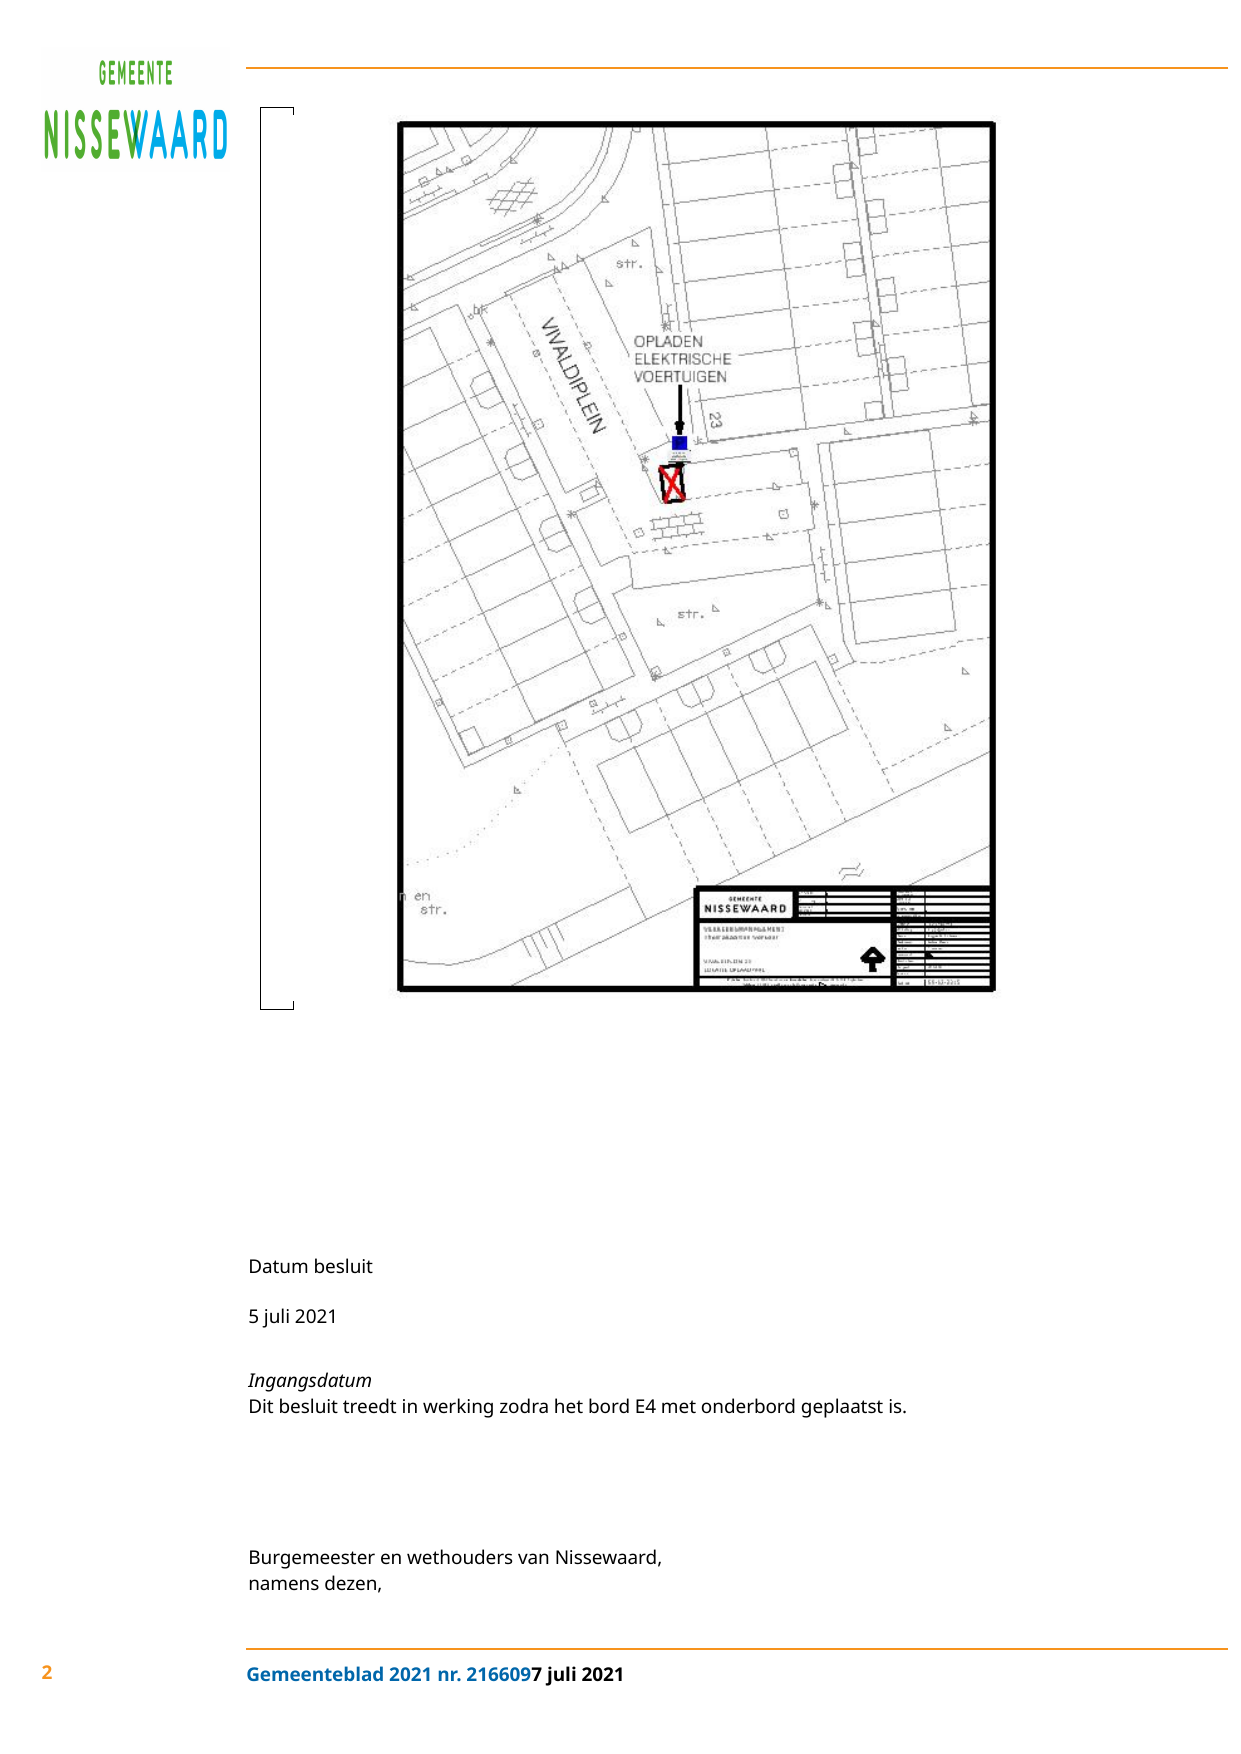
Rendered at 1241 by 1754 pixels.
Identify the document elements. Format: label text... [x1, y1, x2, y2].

text namens dezen, [248, 1570, 1152, 1596]
picture [41, 47, 231, 172]
text Datum besluit [248, 1253, 1152, 1279]
text Burgemeester en wethouders van Nissewaard, [248, 1544, 1152, 1570]
picture [268, 115, 1173, 1001]
text 5 juli 2021 [248, 1304, 1152, 1329]
text Dit besluit treedt in werking zodra het bord E4 met onderbord geplaatst is. [248, 1393, 1152, 1419]
text Ingangsdatum [248, 1368, 1152, 1393]
